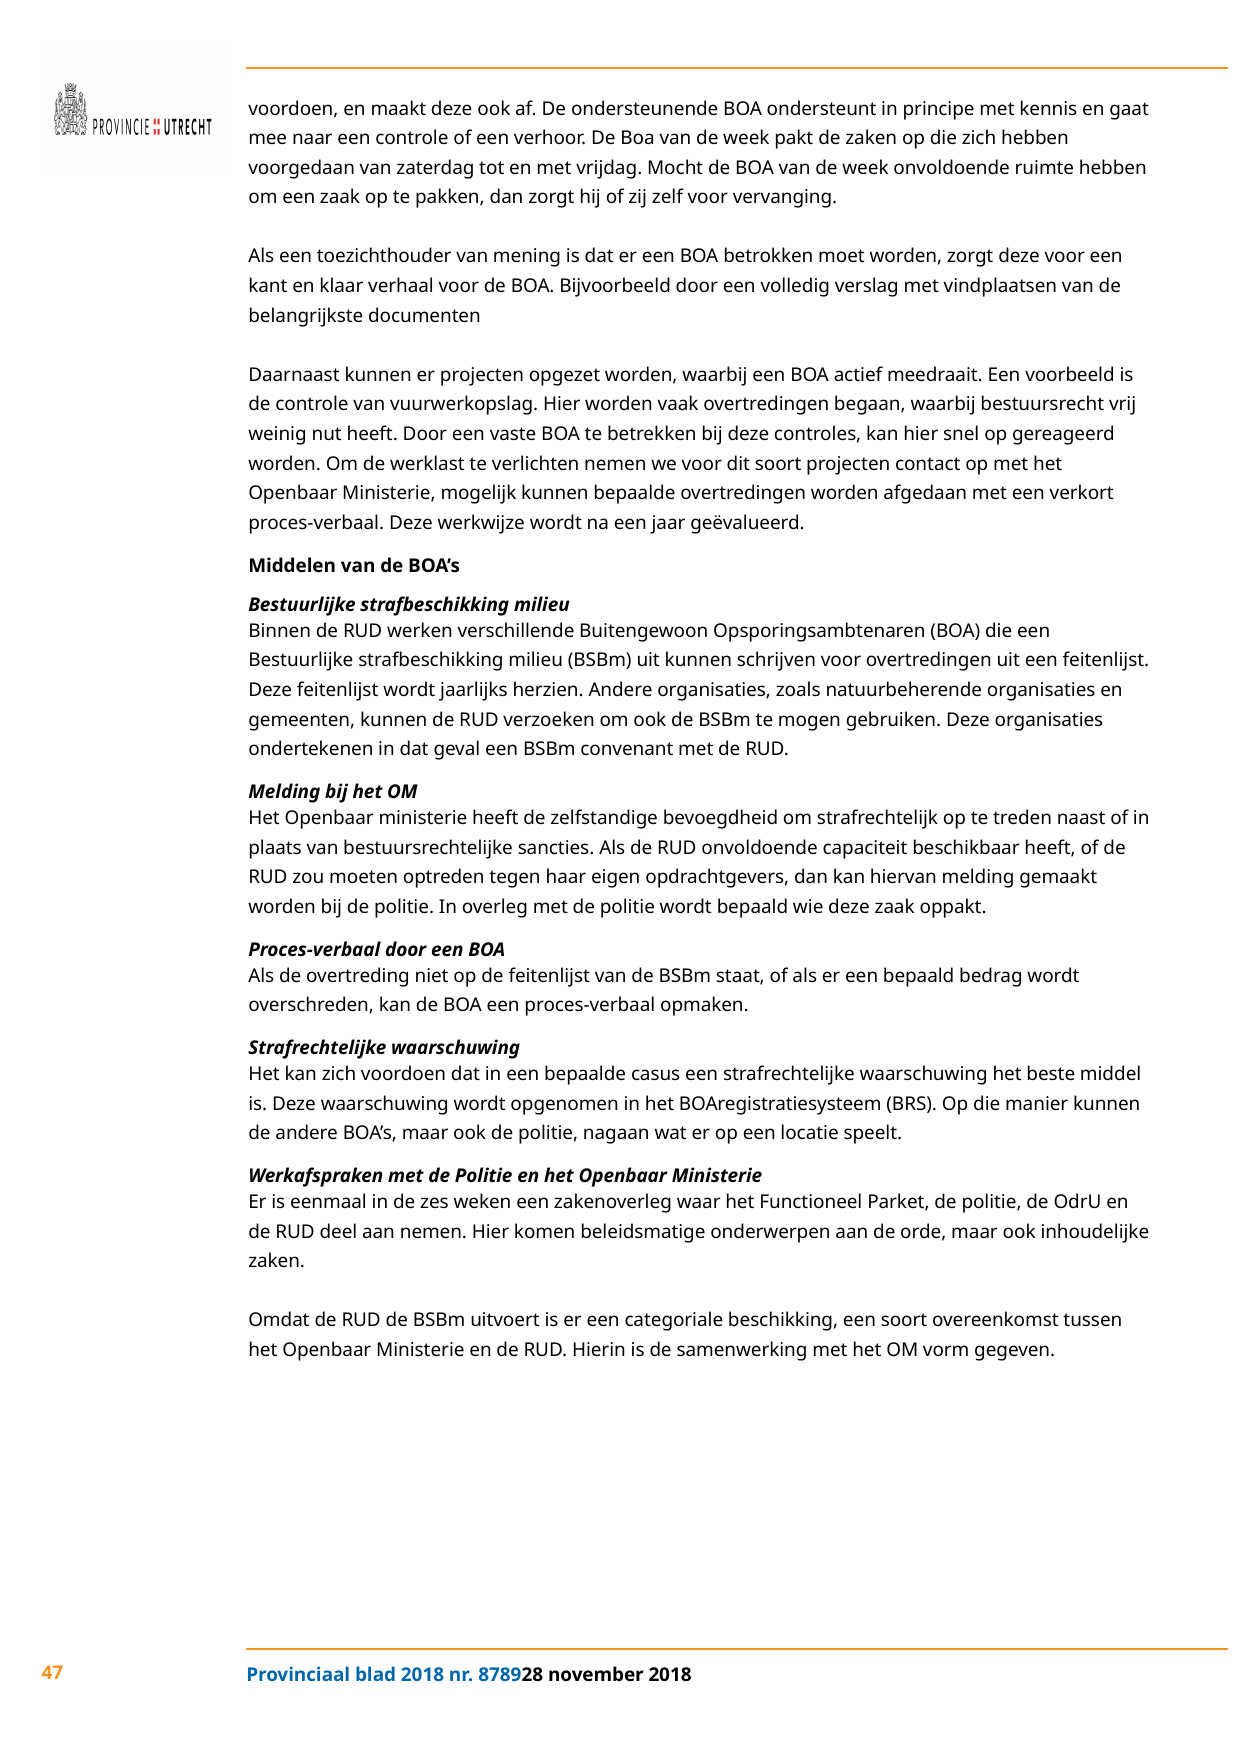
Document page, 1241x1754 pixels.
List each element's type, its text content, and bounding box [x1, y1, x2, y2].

text Het Openbaar ministerie heeft de zelfstandige bevoegdheid om strafrechtelijk op te treden naast of in plaats van bestuursrechtelijke sancties. Als de RUD onvoldoende capaciteit beschikbaar heeft, of de RUD zou moeten optreden tegen haar eigen opdrachtgevers, dan kan hiervan melding gemaakt worden bij de politie. In overleg met de politie wordt bepaald wie deze zaak oppakt. [248, 804, 1152, 919]
text Er is eenmaal in de zes weken een zakenoverleg waar het Functioneel Parket, de politie, de OdrU en de RUD deel aan nemen. Hier komen beleidsmatige onderwerpen aan de orde, maar ook inhoudelijke zaken. [248, 1188, 1152, 1273]
text Strafrechtelijke waarschuwing [248, 1034, 1152, 1060]
text Omdat de RUD de BSBm uitvoert is er een categoriale beschikking, een soort overeenkomst tussen het Openbaar Ministerie en de RUD. Hierin is de samenwerking met het OM vorm gegeven. [248, 1307, 1152, 1362]
text Daarnaast kunnen er projecten opgezet worden, waarbij een BOA actief meedraait. Een voorbeeld is de controle van vuurwerkopslag. Hier worden vaak overtredingen begaan, waarbij bestuursrecht vrij weinig nut heeft. Door een vaste BOA te betrekken bij deze controles, kan hier snel op gereageerd worden. Om de werklast te verlichten nemen we voor dit soort projecten contact op met het Openbaar Ministerie, mogelijk kunnen bepaalde overtredingen worden afgedaan met een verkort proces-verbaal. Deze werkwijze wordt na een jaar geëvalueerd. [248, 361, 1152, 535]
text Melding bij het OM [248, 778, 1152, 804]
text Proces-verbaal door een BOA [248, 936, 1152, 962]
text Als een toezichthouder van mening is dat er een BOA betrokken moet worden, zorgt deze voor een kant en klaar verhaal voor de BOA. Bijvoorbeeld door een volledig verslag met vindplaatsen van de belangrijkste documenten [248, 243, 1152, 328]
text Binnen de RUD werken verschillende Buitengewoon Opsporingsambtenaren (BOA) die een Bestuurlijke strafbeschikking milieu (BSBm) uit kunnen schrijven voor overtredingen uit een feitenlijst. Deze feitenlijst wordt jaarlijks herzien. Andere organisaties, zoals natuurbeherende organisaties en gemeenten, kunnen de RUD verzoeken om ook de BSBm te mogen gebruiken. Deze organisaties ondertekenen in dat geval een BSBm convenant met de RUD. [248, 617, 1152, 761]
text voordoen, en maakt deze ook af. De ondersteunende BOA ondersteunt in principe met kennis en gaat mee naar een controle of een verhoor. De Boa van de week pakt de zaken op die zich hebben voorgedaan van zaterdag tot en met vrijdag. Mocht de BOA van de week onvoldoende ruimte hebben om een zaak op te pakken, dan zorgt hij of zij zelf voor vervanging. [248, 95, 1152, 209]
picture [41, 47, 231, 172]
text Bestuurlijke strafbeschikking milieu [248, 591, 1152, 617]
text Middelen van de BOA’s [248, 552, 1152, 578]
text Werkafspraken met de Politie en het Openbaar Ministerie [248, 1163, 1152, 1188]
text Als de overtreding niet op de feitenlijst van de BSBm staat, of als er een bepaald bedrag wordt overschreden, kan de BOA een proces-verbaal opmaken. [248, 962, 1152, 1017]
text Het kan zich voordoen dat in een bepaalde casus een strafrechtelijke waarschuwing het beste middel is. Deze waarschuwing wordt opgenomen in het BOAregistratiesysteem (BRS). Op die manier kunnen de andere BOA’s, maar ook de politie, nagaan wat er op een locatie speelt. [248, 1060, 1152, 1145]
